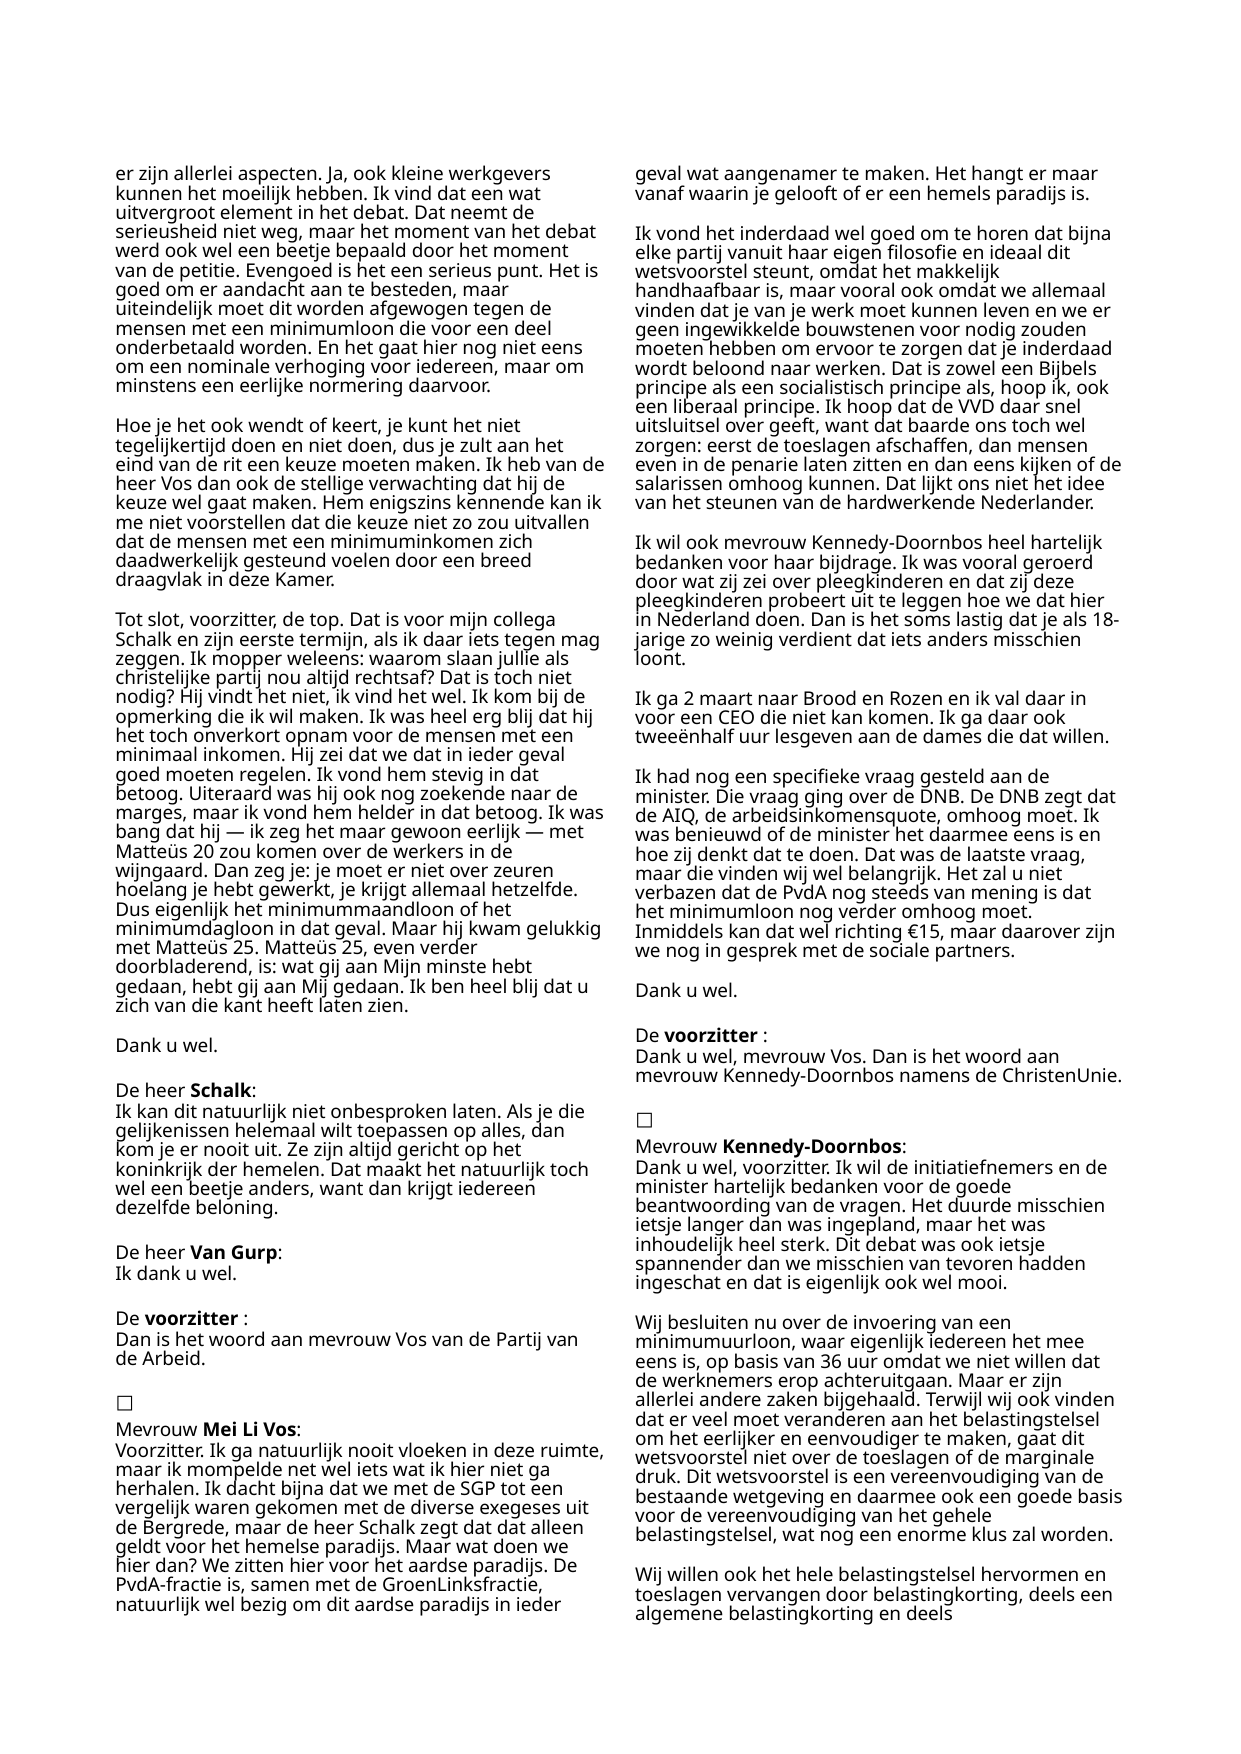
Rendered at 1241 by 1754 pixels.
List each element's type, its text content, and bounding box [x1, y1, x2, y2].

text Dank u wel. [635, 982, 1125, 1001]
text Dan is het woord aan mevrouw Vos van de Partij van de Arbeid. [115, 1331, 605, 1369]
text Mevrouw Kennedy-Doornbos: [635, 1133, 1125, 1159]
text er zijn allerlei aspecten. Ja, ook kleine werkgevers kunnen het moeilijk hebben. Ik vind dat een wat uitvergroot element in het debat. Dat neemt de serieusheid niet weg, maar het moment van het debat werd ook wel een beetje bepaald door het moment van de petitie. Evengoed is het een serieus punt. Het is goed om er aandacht aan te besteden, maar uiteindelijk moet dit worden afgewogen tegen de mensen met een minimumloon die voor een deel onderbetaald worden. En het gaat hier nog niet eens om een nominale verhoging voor iedereen, maar om minstens een eerlijke normering daarvoor. [115, 165, 605, 397]
text Ik had nog een specifieke vraag gesteld aan de minister. Die vraag ging over de DNB. De DNB zegt dat de AIQ, de arbeidsinkomensquote, omhoog moet. Ik was benieuwd of de minister het daarmee eens is en hoe zij denkt dat te doen. Dat was de laatste vraag, maar die vinden wij wel belangrijk. Het zal u niet verbazen dat de PvdA nog steeds van mening is dat het minimumloon nog verder omhoog moet. Inmiddels kan dat wel richting €15, maar daarover zijn we nog in gesprek met de sociale partners. [635, 768, 1125, 961]
text Mevrouw Mei Li Vos: [115, 1416, 605, 1442]
text Tot slot, voorzitter, de top. Dat is voor mijn collega Schalk en zijn eerste termijn, als ik daar iets tegen mag zeggen. Ik mopper weleens: waarom slaan jullie als christelijke partij nou altijd rechtsaf? Dat is toch niet nodig? Hij vindt het niet, ik vind het wel. Ik kom bij de opmerking die ik wil maken. Ik was heel erg blij dat hij het toch onverkort opnam voor de mensen met een minimaal inkomen. Hij zei dat we dat in ieder geval goed moeten regelen. Ik vond hem stevig in dat betoog. Uiteraard was hij ook nog zoekende naar de marges, maar ik vond hem helder in dat betoog. Ik was bang dat hij — ik zeg het maar gewoon eerlijk — met Matteüs 20 zou komen over de werkers in de wijngaard. Dan zeg je: je moet er niet over zeuren hoelang je hebt gewerkt, je krijgt allemaal hetzelfde. Dus eigenlijk het minimummaandloon of het minimumdagloon in dat geval. Maar hij kwam gelukkig met Matteüs 25. Matteüs 25, even verder doorbladerend, is: wat gij aan Mijn minste hebt gedaan, hebt gij aan Mij gedaan. Ik ben heel blij dat u zich van die kant heeft laten zien. [115, 611, 605, 1016]
text Ik ga 2 maart naar Brood en Rozen en ik val daar in voor een CEO die niet kan komen. Ik ga daar ook tweeënhalf uur lesgeven aan de dames die dat willen. [635, 690, 1125, 748]
text De heer Schalk: [115, 1077, 605, 1103]
text De voorzitter : [115, 1305, 605, 1331]
text De voorzitter : [635, 1022, 1125, 1048]
text Hoe je het ook wendt of keert, je kunt het niet tegelijkertijd doen en niet doen, dus je zult aan het eind van de rit een keuze moeten maken. Ik heb van de heer Vos dan ook de stellige verwachting dat hij de keuze wel gaat maken. Hem enigszins kennende kan ik me niet voorstellen dat die keuze niet zo zou uitvallen dat de mensen met een minimuminkomen zich daadwerkelijk gesteund voelen door een breed draagvlak in deze Kamer. [115, 417, 605, 591]
text De heer Van Gurp: [115, 1239, 605, 1265]
text Dank u wel, voorzitter. Ik wil de initiatiefnemers en de minister hartelijk bedanken voor de goede beantwoording van de vragen. Het duurde misschien ietsje langer dan was ingepland, maar het was inhoudelijk heel sterk. Dit debat was ook ietsje spannender dan we misschien van tevoren hadden ingeschat en dat is eigenlijk ook wel mooi. [635, 1159, 1125, 1293]
text ⬜ [115, 1390, 605, 1416]
text Dank u wel. [115, 1037, 605, 1056]
text Ik vond het inderdaad wel goed om te horen dat bijna elke partij vanuit haar eigen filosofie en ideaal dit wetsvoorstel steunt, omdat het makkelijk handhaafbaar is, maar vooral ook omdat we allemaal vinden dat je van je werk moet kunnen leven en we er geen ingewikkelde bouwstenen voor nodig zouden moeten hebben om ervoor te zorgen dat je inderdaad wordt beloond naar werken. Dat is zowel een Bijbels principe als een socialistisch principe als, hoop ik, ook een liberaal principe. Ik hoop dat de VVD daar snel uitsluitsel over geeft, want dat baarde ons toch wel zorgen: eerst de toeslagen afschaffen, dan mensen even in de penarie laten zitten en dan eens kijken of de salarissen omhoog kunnen. Dat lijkt ons niet het idee van het steunen van de hardwerkende Nederlander. [635, 224, 1125, 514]
text ⬜ [635, 1107, 1125, 1133]
text Dank u wel, mevrouw Vos. Dan is het woord aan mevrouw Kennedy-Doornbos namens de ChristenUnie. [635, 1048, 1125, 1086]
text Ik dank u wel. [115, 1265, 605, 1284]
text Wij willen ook het hele belastingstelsel hervormen en toeslagen vervangen door belastingkorting, deels een algemene belastingkorting en deels [635, 1566, 1125, 1624]
text Ik kan dit natuurlijk niet onbesproken laten. Als je die gelijkenissen helemaal wilt toepassen op alles, dan kom je er nooit uit. Ze zijn altijd gericht op het koninkrijk der hemelen. Dat maakt het natuurlijk toch wel een beetje anders, want dan krijgt iedereen dezelfde beloning. [115, 1103, 605, 1218]
text geval wat aangenamer te maken. Het hangt er maar vanaf waarin je gelooft of er een hemels paradijs is. [635, 165, 1125, 204]
text Voorzitter. Ik ga natuurlijk nooit vloeken in deze ruimte, maar ik mompelde net wel iets wat ik hier niet ga herhalen. Ik dacht bijna dat we met de SGP tot een vergelijk waren gekomen met de diverse exegeses uit de Bergrede, maar de heer Schalk zegt dat dat alleen geldt voor het hemelse paradijs. Maar wat doen we hier dan? We zitten hier voor het aardse paradijs. De PvdA-fractie is, samen met de GroenLinksfractie, natuurlijk wel bezig om dit aardse paradijs in ieder [115, 1442, 605, 1615]
text Wij besluiten nu over de invoering van een minimumuurloon, waar eigenlijk iedereen het mee eens is, op basis van 36 uur omdat we niet willen dat de werknemers erop achteruitgaan. Maar er zijn allerlei andere zaken bijgehaald. Terwijl wij ook vinden dat er veel moet veranderen aan het belastingstelsel om het eerlijker en eenvoudiger te maken, gaat dit wetsvoorstel niet over de toeslagen of de marginale druk. Dit wetsvoorstel is een vereenvoudiging van de bestaande wetgeving en daarmee ook een goede basis voor de vereenvoudiging van het gehele belastingstelsel, wat nog een enorme klus zal worden. [635, 1314, 1125, 1546]
text Ik wil ook mevrouw Kennedy-Doornbos heel hartelijk bedanken voor haar bijdrage. Ik was vooral geroerd door wat zij zei over pleegkinderen en dat zij deze pleegkinderen probeert uit te leggen hoe we dat hier in Nederland doen. Dan is het soms lastig dat je als 18-jarige zo weinig verdient dat iets anders misschien loont. [635, 534, 1125, 669]
